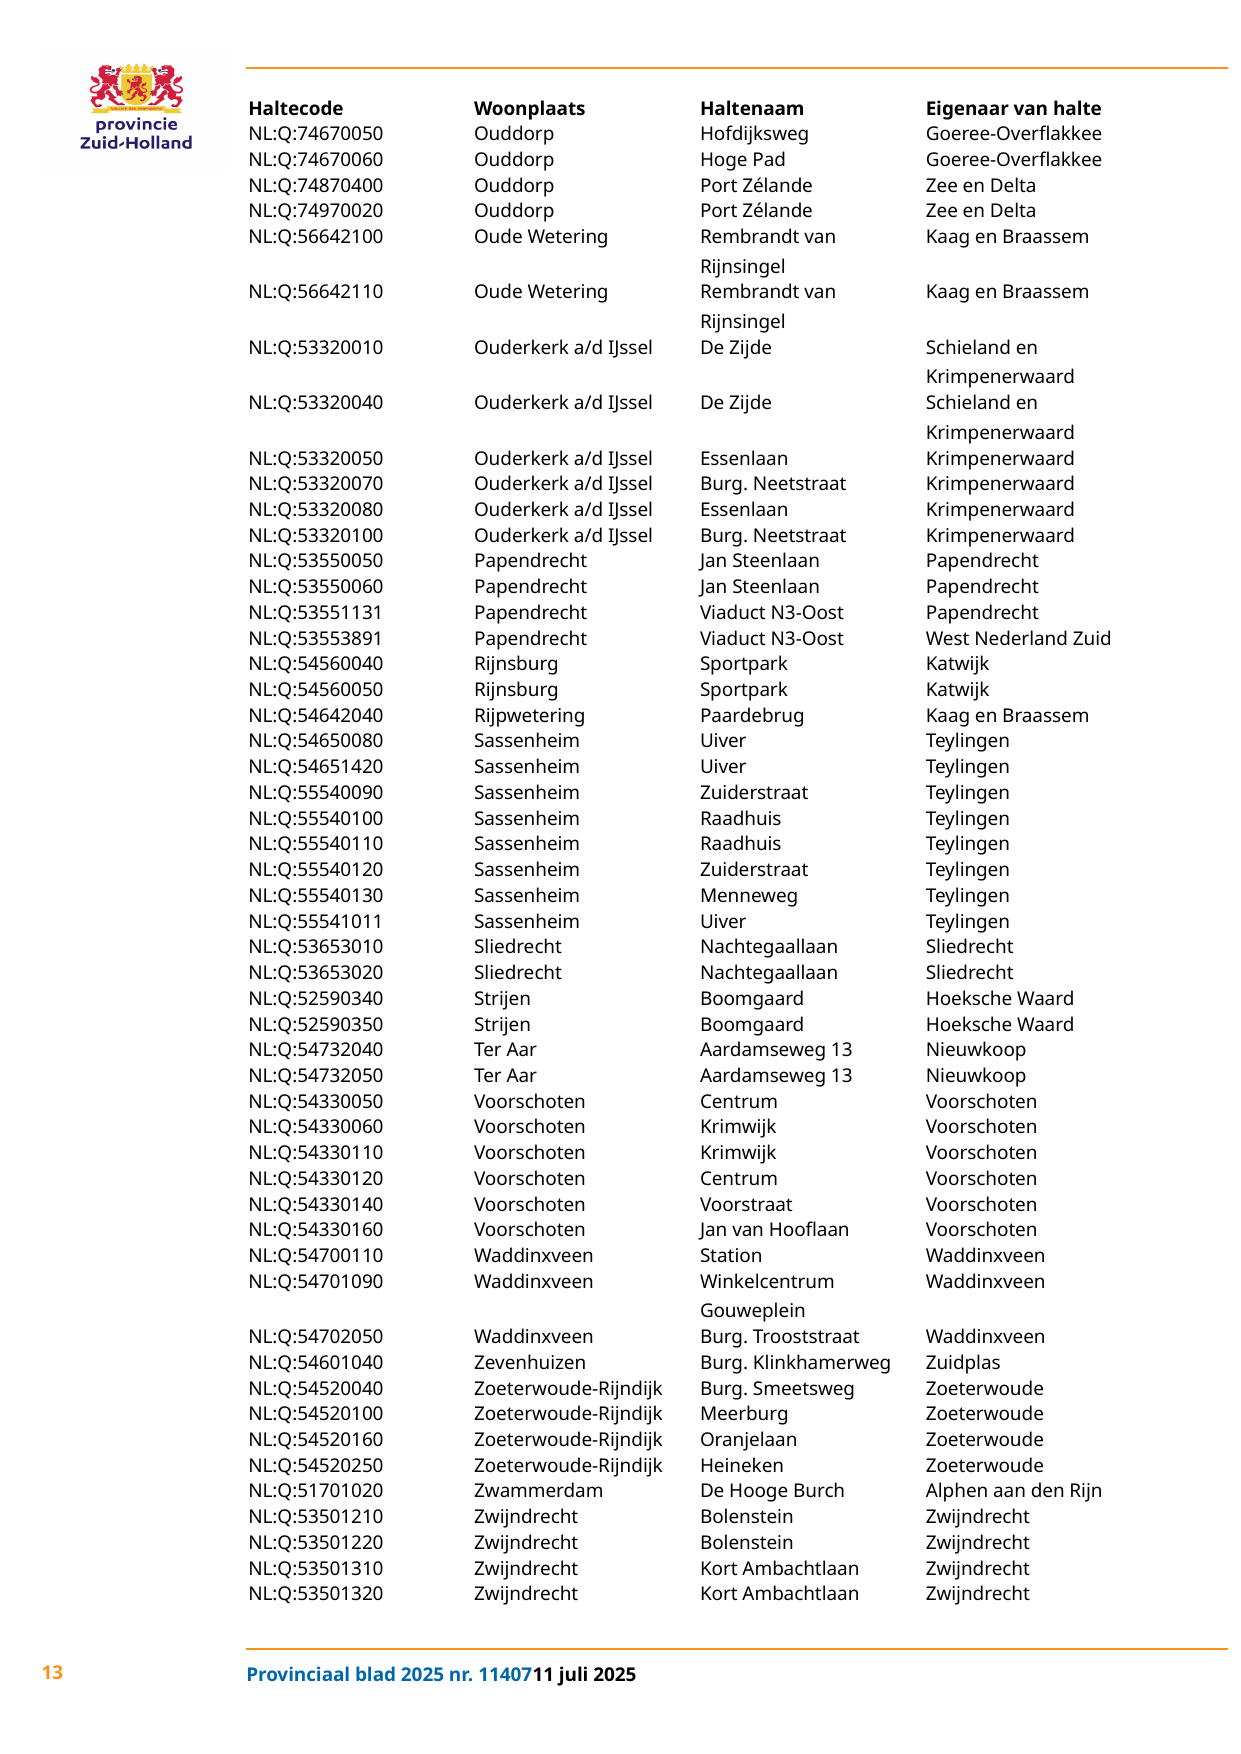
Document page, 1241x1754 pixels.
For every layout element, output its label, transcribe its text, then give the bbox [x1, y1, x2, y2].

table_cell Sliedrecht [474, 959, 700, 985]
table_cell Nachtegaallaan [700, 959, 926, 985]
table_cell Ouderkerk a/d IJssel [474, 334, 700, 389]
table_cell Rembrandt van Rijnsingel [700, 224, 926, 279]
table_cell Teylingen [926, 805, 1152, 831]
table_header Eigenaar van halte [926, 95, 1152, 121]
table_cell NL:Q:54330160 [248, 1217, 474, 1242]
table_cell De Hooge Burch [700, 1478, 926, 1503]
table_cell Schieland en Krimpenerwaard [926, 389, 1152, 445]
table_cell Katwijk [926, 676, 1152, 702]
table_cell NL:Q:54520160 [248, 1426, 474, 1452]
table_cell Sportpark [700, 676, 926, 702]
table_cell NL:Q:55540120 [248, 856, 474, 882]
table_cell Waddinxveen [926, 1268, 1152, 1323]
table_cell Teylingen [926, 754, 1152, 779]
table_cell Waddinxveen [474, 1242, 700, 1268]
table_cell Zwijndrecht [926, 1581, 1152, 1606]
table_cell Port Zélande [700, 172, 926, 198]
table_header Woonplaats [474, 95, 700, 121]
table_cell NL:Q:55540100 [248, 805, 474, 831]
table_cell NL:Q:53501320 [248, 1581, 474, 1606]
table_cell NL:Q:53653010 [248, 934, 474, 959]
table_cell Alphen aan den Rijn [926, 1478, 1152, 1503]
table_cell Ouderkerk a/d IJssel [474, 522, 700, 548]
table_cell Teylingen [926, 908, 1152, 933]
table_cell Ter Aar [474, 1062, 700, 1088]
table_cell Teylingen [926, 728, 1152, 753]
table_cell Winkelcentrum Gouweplein [700, 1268, 926, 1323]
table_cell Bolenstein [700, 1529, 926, 1555]
table_cell De Zijde [700, 389, 926, 445]
table_cell Rijnsburg [474, 651, 700, 676]
table_cell West Nederland Zuid [926, 625, 1152, 651]
table_cell Ouderkerk a/d IJssel [474, 496, 700, 522]
table_cell Zwijndrecht [474, 1529, 700, 1555]
table_cell Hoeksche Waard [926, 985, 1152, 1011]
table_cell Strijen [474, 1011, 700, 1036]
table_cell Voorschoten [926, 1217, 1152, 1242]
table_cell NL:Q:52590340 [248, 985, 474, 1011]
table_cell Krimpenerwaard [926, 445, 1152, 470]
table_cell NL:Q:54330110 [248, 1139, 474, 1165]
table_cell Bolenstein [700, 1504, 926, 1529]
table_cell Waddinxveen [926, 1242, 1152, 1268]
table_cell NL:Q:54520250 [248, 1452, 474, 1478]
table_cell NL:Q:54520100 [248, 1401, 474, 1426]
table_header Haltecode [248, 95, 474, 121]
table_cell Nieuwkoop [926, 1062, 1152, 1088]
table_cell Zwijndrecht [926, 1529, 1152, 1555]
table_cell Voorschoten [926, 1139, 1152, 1165]
table_cell Kort Ambachtlaan [700, 1581, 926, 1606]
table_cell Sassenheim [474, 831, 700, 856]
table_cell Oranjelaan [700, 1426, 926, 1452]
table_cell Zoeterwoude [926, 1426, 1152, 1452]
table_cell Jan Steenlaan [700, 548, 926, 573]
table_cell Viaduct N3-Oost [700, 599, 926, 625]
table_cell Ouderkerk a/d IJssel [474, 389, 700, 445]
table_cell Sliedrecht [926, 934, 1152, 959]
table_cell Zwijndrecht [926, 1555, 1152, 1581]
table_cell NL:Q:54560050 [248, 676, 474, 702]
table_cell NL:Q:54560040 [248, 651, 474, 676]
table_cell Zwijndrecht [474, 1581, 700, 1606]
table_cell NL:Q:53553891 [248, 625, 474, 651]
table_cell Boomgaard [700, 985, 926, 1011]
table_cell Station [700, 1242, 926, 1268]
table_cell Strijen [474, 985, 700, 1011]
table_cell Kort Ambachtlaan [700, 1555, 926, 1581]
table_cell Krimwijk [700, 1114, 926, 1139]
table_cell NL:Q:53550050 [248, 548, 474, 573]
table_cell Essenlaan [700, 445, 926, 470]
table_cell NL:Q:55540130 [248, 882, 474, 908]
table_cell Rijnsburg [474, 676, 700, 702]
table_cell Sliedrecht [926, 959, 1152, 985]
table_cell NL:Q:74670060 [248, 146, 474, 172]
table_cell Hoge Pad [700, 146, 926, 172]
table_cell Katwijk [926, 651, 1152, 676]
table_cell De Zijde [700, 334, 926, 389]
table_cell Voorschoten [474, 1088, 700, 1114]
table_cell NL:Q:56642110 [248, 279, 474, 334]
table_cell Aardamseweg 13 [700, 1036, 926, 1062]
table_cell Burg. Neetstraat [700, 522, 926, 548]
table_cell Hofdijksweg [700, 121, 926, 146]
table_cell NL:Q:52590350 [248, 1011, 474, 1036]
table_cell Sassenheim [474, 856, 700, 882]
table_cell Raadhuis [700, 831, 926, 856]
table_cell Schieland en Krimpenerwaard [926, 334, 1152, 389]
table_cell Zoeterwoude-Rijndijk [474, 1375, 700, 1401]
table_cell Zwijndrecht [926, 1504, 1152, 1529]
table_cell Nieuwkoop [926, 1036, 1152, 1062]
table_cell Zoeterwoude [926, 1452, 1152, 1478]
table_cell Burg. Neetstraat [700, 470, 926, 496]
table_cell Uiver [700, 754, 926, 779]
table_cell Essenlaan [700, 496, 926, 522]
table_cell Zwijndrecht [474, 1555, 700, 1581]
table_cell Ouddorp [474, 172, 700, 198]
table_cell NL:Q:54330120 [248, 1165, 474, 1191]
table_cell Burg. Klinkhamerweg [700, 1349, 926, 1375]
table_cell Zoeterwoude-Rijndijk [474, 1426, 700, 1452]
table_cell NL:Q:74870400 [248, 172, 474, 198]
table_cell Centrum [700, 1088, 926, 1114]
table_cell Voorstraat [700, 1191, 926, 1217]
table_cell Zwammerdam [474, 1478, 700, 1503]
table_cell Rembrandt van Rijnsingel [700, 279, 926, 334]
table_cell Viaduct N3-Oost [700, 625, 926, 651]
table_cell Raadhuis [700, 805, 926, 831]
table_cell NL:Q:54330050 [248, 1088, 474, 1114]
table_cell NL:Q:53550060 [248, 573, 474, 599]
table_cell NL:Q:53501310 [248, 1555, 474, 1581]
table_cell Voorschoten [474, 1139, 700, 1165]
table_cell Rijpwetering [474, 702, 700, 728]
table_cell NL:Q:53320010 [248, 334, 474, 389]
table_cell Papendrecht [474, 573, 700, 599]
table_cell Papendrecht [474, 599, 700, 625]
table_cell NL:Q:53501210 [248, 1504, 474, 1529]
table_cell Uiver [700, 728, 926, 753]
table_cell Burg. Smeetsweg [700, 1375, 926, 1401]
table_cell Zoeterwoude-Rijndijk [474, 1452, 700, 1478]
table_cell NL:Q:54330060 [248, 1114, 474, 1139]
table_cell NL:Q:56642100 [248, 224, 474, 279]
table_cell NL:Q:54701090 [248, 1268, 474, 1323]
table_cell NL:Q:54732050 [248, 1062, 474, 1088]
table_cell NL:Q:74670050 [248, 121, 474, 146]
table_cell Zee en Delta [926, 172, 1152, 198]
table_cell NL:Q:53551131 [248, 599, 474, 625]
table_cell Voorschoten [474, 1114, 700, 1139]
table_cell NL:Q:54520040 [248, 1375, 474, 1401]
table_cell Krimpenerwaard [926, 470, 1152, 496]
table_cell Sassenheim [474, 882, 700, 908]
table_cell Papendrecht [926, 599, 1152, 625]
table_cell Papendrecht [926, 573, 1152, 599]
table_cell Zuiderstraat [700, 779, 926, 805]
table_cell NL:Q:53320100 [248, 522, 474, 548]
table_cell Krimwijk [700, 1139, 926, 1165]
table_cell Zuiderstraat [700, 856, 926, 882]
table_cell Papendrecht [474, 548, 700, 573]
table_cell NL:Q:53320080 [248, 496, 474, 522]
table_cell Sassenheim [474, 908, 700, 933]
table_cell Voorschoten [926, 1114, 1152, 1139]
table_cell Voorschoten [474, 1191, 700, 1217]
table_cell Waddinxveen [926, 1323, 1152, 1349]
table_cell Krimpenerwaard [926, 496, 1152, 522]
table_cell Zoeterwoude [926, 1401, 1152, 1426]
table_cell Krimpenerwaard [926, 522, 1152, 548]
table_cell Hoeksche Waard [926, 1011, 1152, 1036]
table_cell NL:Q:53501220 [248, 1529, 474, 1555]
table_cell Sassenheim [474, 779, 700, 805]
table_cell Boomgaard [700, 1011, 926, 1036]
table_cell Voorschoten [926, 1165, 1152, 1191]
table_cell Ouddorp [474, 198, 700, 223]
table_cell Zoeterwoude [926, 1375, 1152, 1401]
table_cell Menneweg [700, 882, 926, 908]
table_cell Voorschoten [474, 1165, 700, 1191]
table_cell Voorschoten [474, 1217, 700, 1242]
table_cell Zoeterwoude-Rijndijk [474, 1401, 700, 1426]
table_cell Paardebrug [700, 702, 926, 728]
picture [41, 47, 231, 172]
table_cell Sliedrecht [474, 934, 700, 959]
table_cell NL:Q:55540110 [248, 831, 474, 856]
table_cell NL:Q:53653020 [248, 959, 474, 985]
table_cell NL:Q:54732040 [248, 1036, 474, 1062]
table_cell Sassenheim [474, 754, 700, 779]
table_cell Jan Steenlaan [700, 573, 926, 599]
table_cell Sassenheim [474, 805, 700, 831]
table_cell Papendrecht [926, 548, 1152, 573]
table_cell NL:Q:54650080 [248, 728, 474, 753]
table_cell Zevenhuizen [474, 1349, 700, 1375]
table_cell Jan van Hooflaan [700, 1217, 926, 1242]
table_cell Oude Wetering [474, 279, 700, 334]
table_cell Nachtegaallaan [700, 934, 926, 959]
table_cell NL:Q:74970020 [248, 198, 474, 223]
table_cell Ouddorp [474, 146, 700, 172]
table_cell NL:Q:54700110 [248, 1242, 474, 1268]
table_header Haltenaam [700, 95, 926, 121]
table_cell Goeree-Overflakkee [926, 146, 1152, 172]
table_cell Kaag en Braassem [926, 224, 1152, 279]
table_cell Meerburg [700, 1401, 926, 1426]
table_cell Sportpark [700, 651, 926, 676]
table_cell Teylingen [926, 831, 1152, 856]
table_cell Teylingen [926, 882, 1152, 908]
table_cell Zwijndrecht [474, 1504, 700, 1529]
table_cell NL:Q:53320070 [248, 470, 474, 496]
table_cell Ouderkerk a/d IJssel [474, 470, 700, 496]
table_cell Voorschoten [926, 1191, 1152, 1217]
table_cell Zee en Delta [926, 198, 1152, 223]
table_cell Ter Aar [474, 1036, 700, 1062]
table_cell Waddinxveen [474, 1268, 700, 1323]
table_cell Burg. Trooststraat [700, 1323, 926, 1349]
table_cell Kaag en Braassem [926, 279, 1152, 334]
table_cell Centrum [700, 1165, 926, 1191]
table_cell NL:Q:51701020 [248, 1478, 474, 1503]
table_cell Ouderkerk a/d IJssel [474, 445, 700, 470]
table_cell Aardamseweg 13 [700, 1062, 926, 1088]
table_cell NL:Q:55541011 [248, 908, 474, 933]
table_cell Papendrecht [474, 625, 700, 651]
table_cell Zuidplas [926, 1349, 1152, 1375]
table_cell NL:Q:53320040 [248, 389, 474, 445]
table_cell NL:Q:54601040 [248, 1349, 474, 1375]
table_cell Teylingen [926, 779, 1152, 805]
table_cell Waddinxveen [474, 1323, 700, 1349]
table_cell Teylingen [926, 856, 1152, 882]
table_cell NL:Q:54330140 [248, 1191, 474, 1217]
table_cell NL:Q:54702050 [248, 1323, 474, 1349]
table_cell Ouddorp [474, 121, 700, 146]
table_cell Voorschoten [926, 1088, 1152, 1114]
table_cell NL:Q:55540090 [248, 779, 474, 805]
table_cell Port Zélande [700, 198, 926, 223]
table_cell Oude Wetering [474, 224, 700, 279]
table_cell Uiver [700, 908, 926, 933]
table_cell NL:Q:54642040 [248, 702, 474, 728]
table_cell Sassenheim [474, 728, 700, 753]
table_cell NL:Q:53320050 [248, 445, 474, 470]
table_cell Goeree-Overflakkee [926, 121, 1152, 146]
table_cell NL:Q:54651420 [248, 754, 474, 779]
table_cell Kaag en Braassem [926, 702, 1152, 728]
table_cell Heineken [700, 1452, 926, 1478]
